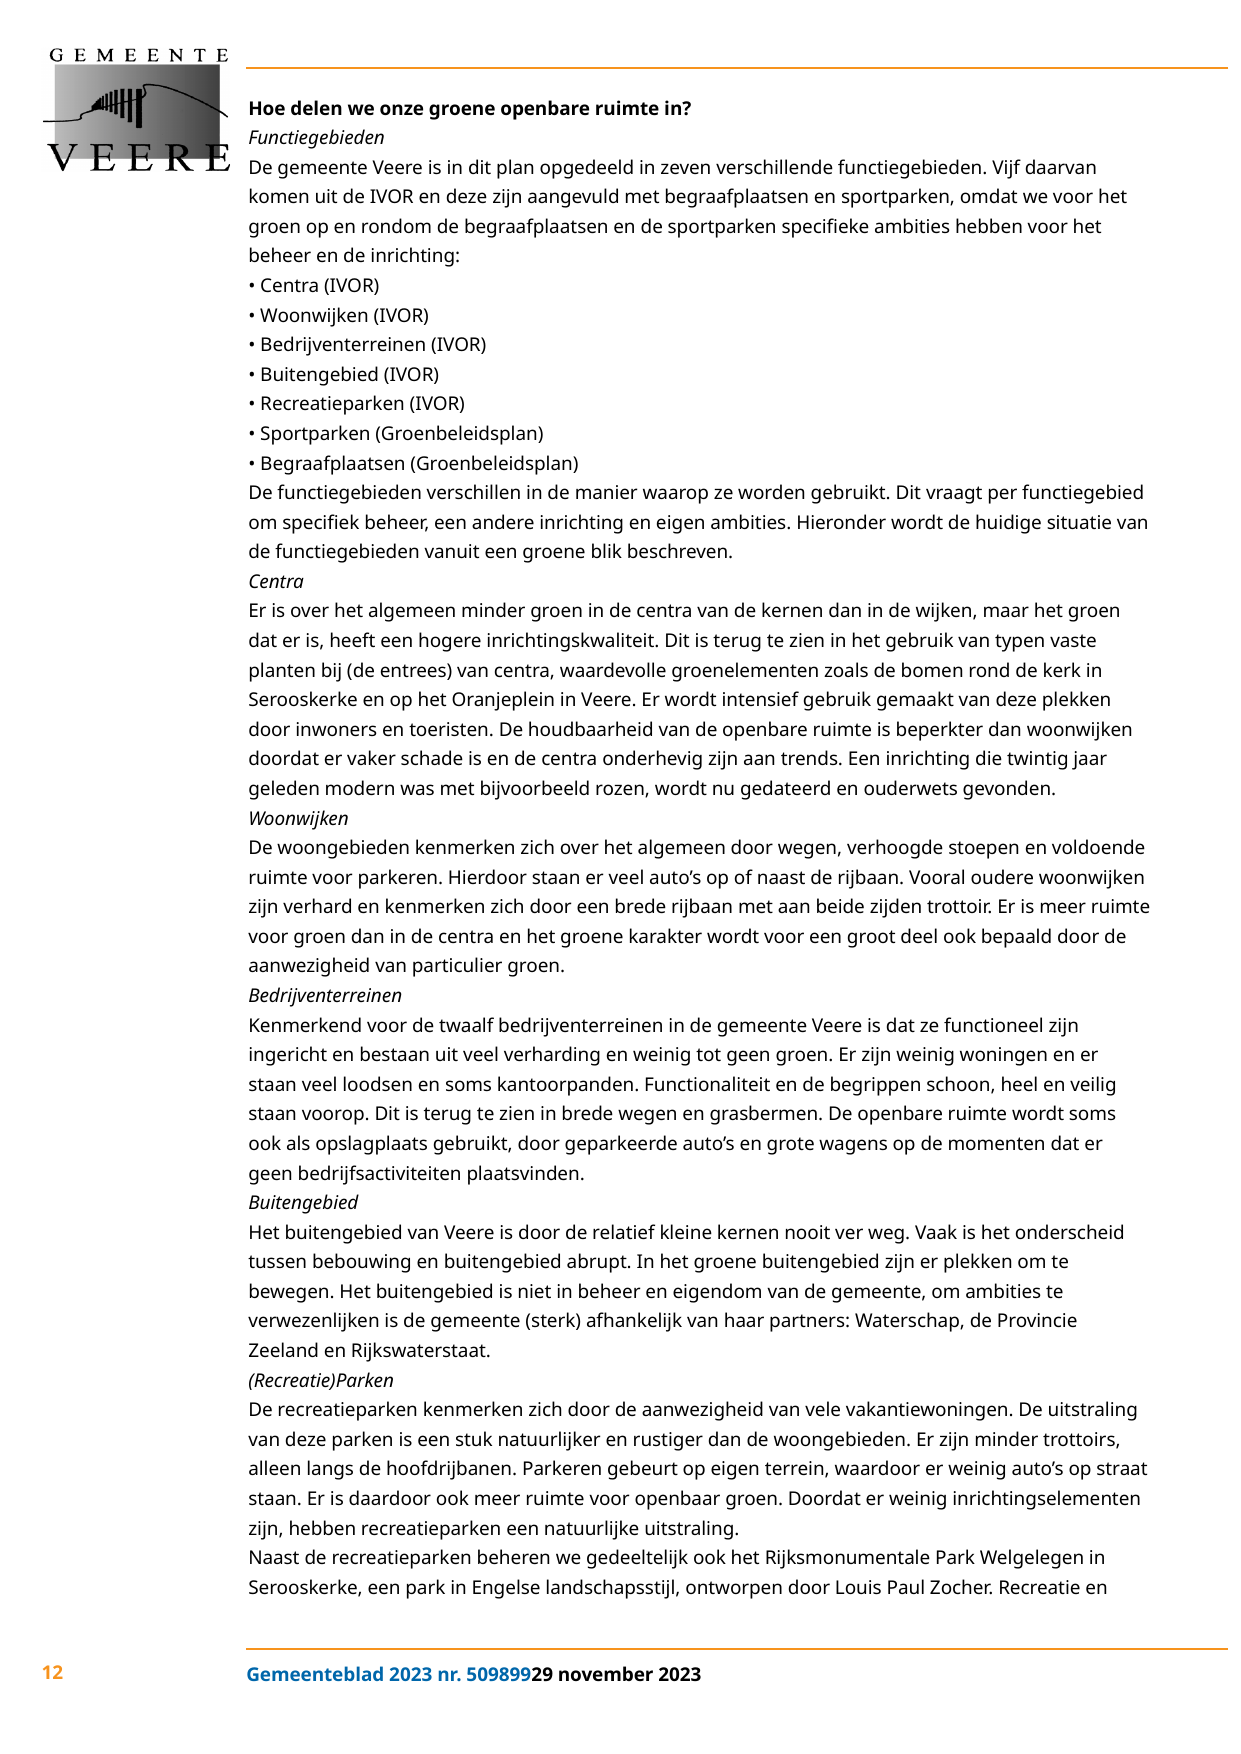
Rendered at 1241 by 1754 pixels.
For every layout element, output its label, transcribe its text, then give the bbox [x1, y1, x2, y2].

text Centra [248, 568, 1152, 594]
text • Centra (IVOR) [248, 272, 1152, 298]
text Buitengebied [248, 1189, 1152, 1215]
text De gemeente Veere is in dit plan opgedeeld in zeven verschillende functiegebieden. Vijf daarvan komen uit de IVOR en deze zijn aangevuld met begraafplaatsen en sportparken, omdat we voor het groen op en rondom de begraafplaatsen en de sportparken specifieke ambities hebben voor het beheer en de inrichting: [248, 154, 1152, 268]
text De recreatieparken kenmerken zich door de aanwezigheid van vele vakantiewoningen. De uitstraling van deze parken is een stuk natuurlijker en rustiger dan de woongebieden. Er zijn minder trottoirs, alleen langs de hoofdrijbanen. Parkeren gebeurt op eigen terrein, waardoor er weinig auto’s op straat staan. Er is daardoor ook meer ruimte voor openbaar groen. Doordat er weinig inrichtingselementen zijn, hebben recreatieparken een natuurlijke uitstraling. [248, 1396, 1152, 1541]
text Naast de recreatieparken beheren we gedeeltelijk ook het Rijksmonumentale Park Welgelegen in Serooskerke, een park in Engelse landschapsstijl, ontworpen door Louis Paul Zocher. Recreatie en [248, 1544, 1152, 1600]
text Het buitengebied van Veere is door de relatief kleine kernen nooit ver weg. Vaak is het onderscheid tussen bebouwing en buitengebied abrupt. In het groene buitengebied zijn er plekken om te bewegen. Het buitengebied is niet in beheer en eigendom van de gemeente, om ambities te verwezenlijken is de gemeente (sterk) afhankelijk van haar partners: Waterschap, de Provincie Zeeland en Rijkswaterstaat. [248, 1219, 1152, 1363]
text Hoe delen we onze groene openbare ruimte in? [248, 95, 1152, 121]
text Woonwijken [248, 805, 1152, 831]
text • Recreatieparken (IVOR) [248, 391, 1152, 416]
text De woongebieden kenmerken zich over het algemeen door wegen, verhoogde stoepen en voldoende ruimte voor parkeren. Hierdoor staan er veel auto’s op of naast de rijbaan. Vooral oudere woonwijken zijn verhard en kenmerken zich door een brede rijbaan met aan beide zijden trottoir. Er is meer ruimte voor groen dan in de centra en het groene karakter wordt voor een groot deel ook bepaald door de aanwezigheid van particulier groen. [248, 834, 1152, 978]
text • Woonwijken (IVOR) [248, 302, 1152, 328]
text Bedrijventerreinen [248, 982, 1152, 1008]
text De functiegebieden verschillen in de manier waarop ze worden gebruikt. Dit vraagt per functiegebied om specifiek beheer, een andere inrichting en eigen ambities. Hieronder wordt de huidige situatie van de functiegebieden vanuit een groene blik beschreven. [248, 479, 1152, 564]
text Kenmerkend voor de twaalf bedrijventerreinen in de gemeente Veere is dat ze functioneel zijn ingericht en bestaan uit veel verharding en weinig tot geen groen. Er zijn weinig woningen en er staan veel loodsen en soms kantoorpanden. Functionaliteit en de begrippen schoon, heel en veilig staan voorop. Dit is terug te zien in brede wegen en grasbermen. De openbare ruimte wordt soms ook als opslagplaats gebruikt, door geparkeerde auto’s en grote wagens op de momenten dat er geen bedrijfsactiviteiten plaatsvinden. [248, 1012, 1152, 1186]
text • Buitengebied (IVOR) [248, 361, 1152, 387]
text (Recreatie)Parken [248, 1367, 1152, 1393]
text • Bedrijventerreinen (IVOR) [248, 331, 1152, 357]
text Er is over het algemeen minder groen in de centra van de kernen dan in de wijken, maar het groen dat er is, heeft een hogere inrichtingskwaliteit. Dit is terug te zien in het gebruik van typen vaste planten bij (de entrees) van centra, waardevolle groenelementen zoals de bomen rond de kerk in Serooskerke en op het Oranjeplein in Veere. Er wordt intensief gebruik gemaakt van deze plekken door inwoners en toeristen. De houdbaarheid van de openbare ruimte is beperkter dan woonwijken doordat er vaker schade is en de centra onderhevig zijn aan trends. Een inrichting die twintig jaar geleden modern was met bijvoorbeeld rozen, wordt nu gedateerd en ouderwets gevonden. [248, 598, 1152, 801]
text Functiegebieden [248, 124, 1152, 150]
picture [41, 47, 231, 172]
text • Sportparken (Groenbeleidsplan) [248, 420, 1152, 446]
text • Begraafplaatsen (Groenbeleidsplan) [248, 450, 1152, 476]
